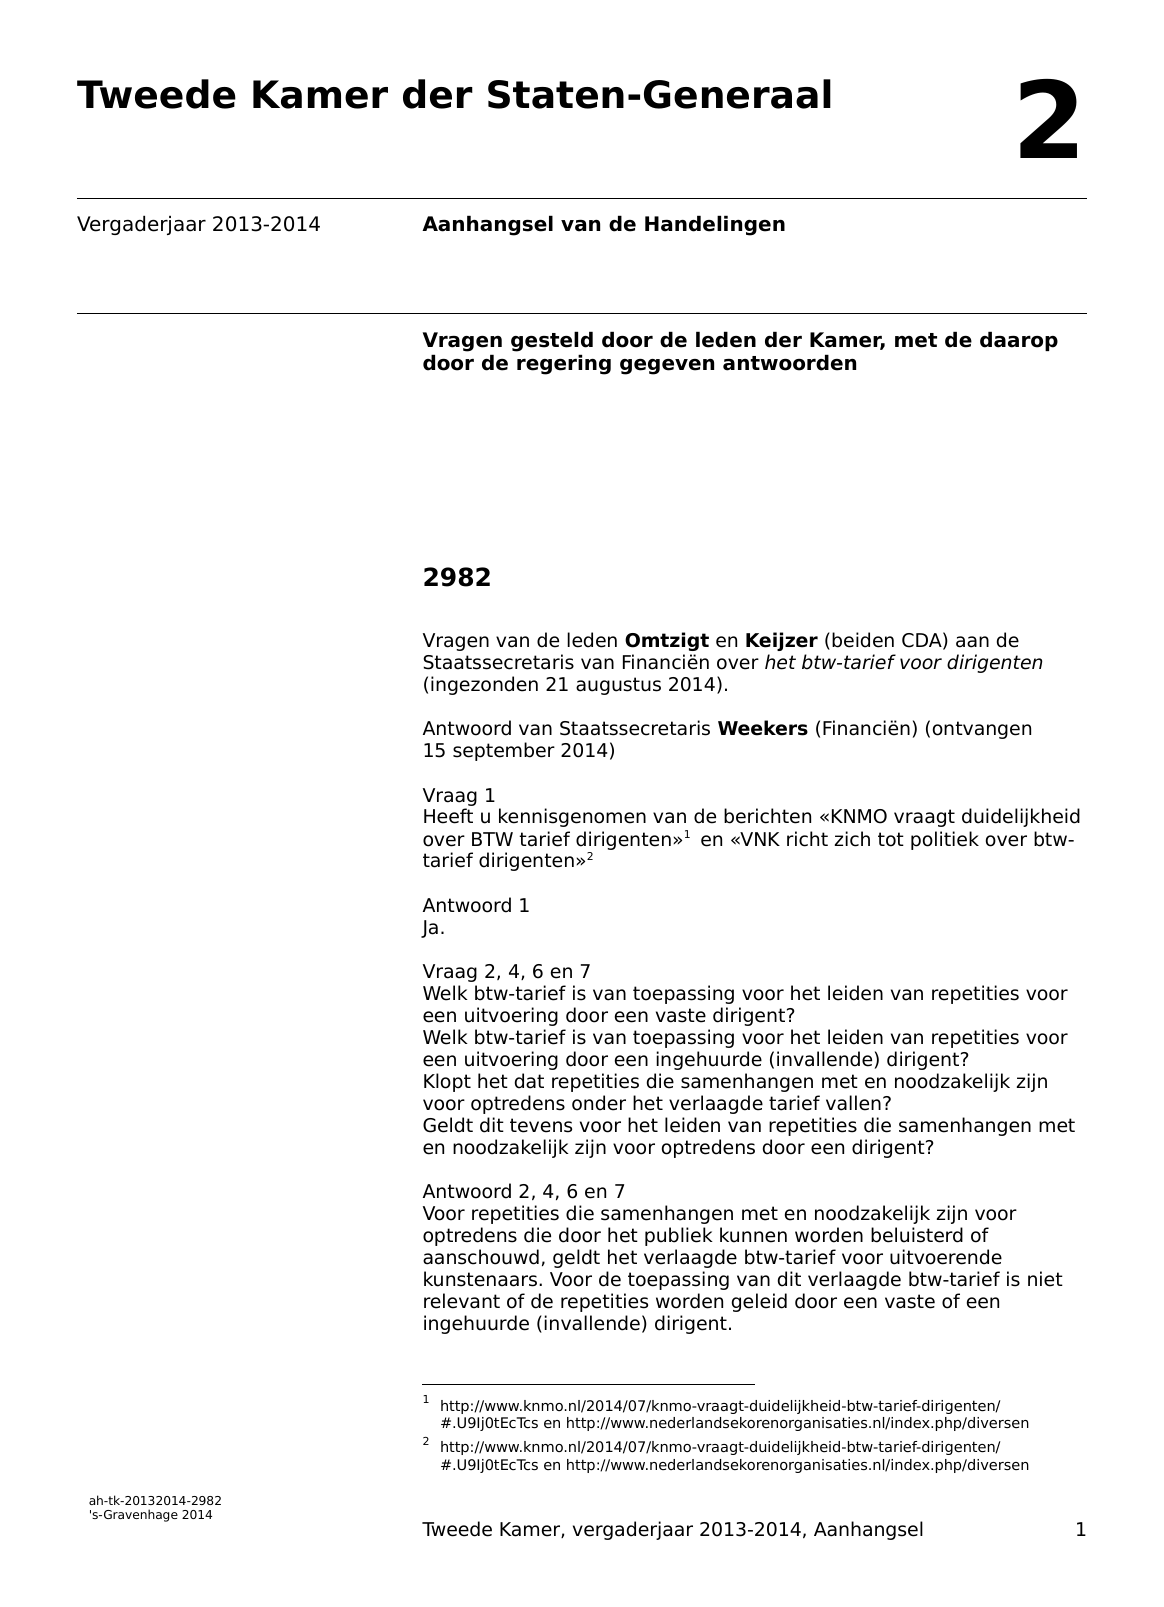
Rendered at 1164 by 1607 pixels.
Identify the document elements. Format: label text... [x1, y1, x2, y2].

text Vraag 2, 4, 6 en 7 [422, 961, 1087, 983]
text Welk btw-tarief is van toepassing voor het leiden van repetities voor een uitvoering door een vaste dirigent? [422, 983, 1087, 1027]
text Geldt dit tevens voor het leiden van repetities die samenhangen met en noodzakelijk zijn voor optredens door een dirigent? [422, 1114, 1087, 1158]
table_header Tweede Kamer der Staten-Generaal [77, 59, 886, 198]
text Antwoord 1 [422, 894, 1087, 917]
table_cell Aanhangsel van de Handelingen [422, 199, 1087, 313]
text Vraag 1 [422, 784, 1087, 806]
text 's-Gravenhage 2014 [88, 1508, 323, 1522]
text Vragen van de leden Omtzigt en Keijzer (beiden CDA) aan de Staatssecretaris van Financiën over het btw-tarief voor dirigenten (ingezonden 21 augustus 2014). [422, 630, 1087, 696]
text Welk btw-tarief is van toepassing voor het leiden van repetities voor een uitvoering door een ingehuurde (invallende) dirigent? [422, 1027, 1087, 1071]
text Klopt het dat repetities die samenhangen met en noodzakelijk zijn voor optredens onder het verlaagde tarief vallen? [422, 1071, 1087, 1114]
text Antwoord van Staatssecretaris Weekers (Financiën) (ontvangen 15 september 2014) [422, 718, 1087, 762]
table_cell Vergaderjaar 2013-2014 [77, 199, 422, 313]
text http://www.knmo.nl/2014/07/knmo-vraagt-duidelijkheid-btw-tarief-dirigenten/#.U9Ij0tEcTcs en http://www.nederlandsekorenorganisaties.nl/index.php/diversen [422, 1393, 1087, 1432]
text http://www.knmo.nl/2014/07/knmo-vraagt-duidelijkheid-btw-tarief-dirigenten/#.U9Ij0tEcTcs en http://www.nederlandsekorenorganisaties.nl/index.php/diversen [422, 1435, 1087, 1474]
text 2982 [422, 563, 1087, 592]
text Ja. [422, 917, 1087, 938]
table_header 2 [886, 59, 1087, 198]
text ah-tk-20132014-2982 [88, 1494, 323, 1508]
table_cell [77, 314, 422, 375]
table_cell Vragen gesteld door de leden der Kamer, met de daarop door de regering gegeven antwoorden [422, 314, 1087, 375]
text Voor repetities die samenhangen met en noodzakelijk zijn voor optredens die door het publiek kunnen worden beluisterd of aanschouwd, geldt het verlaagde btw-tarief voor uitvoerende kunstenaars. Voor de toepassing van dit verlaagde btw-tarief is niet relevant of de repetities worden geleid door een vaste of een ingehuurde (invallende) dirigent. [422, 1203, 1087, 1334]
text Antwoord 2, 4, 6 en 7 [422, 1181, 1087, 1203]
text Heeft u kennisgenomen van de berichten «KNMO vraagt duidelijkheid over BTW tarief dirigenten» en «VNK richt zich tot politiek over btw-tarief dirigenten» [422, 806, 1087, 872]
